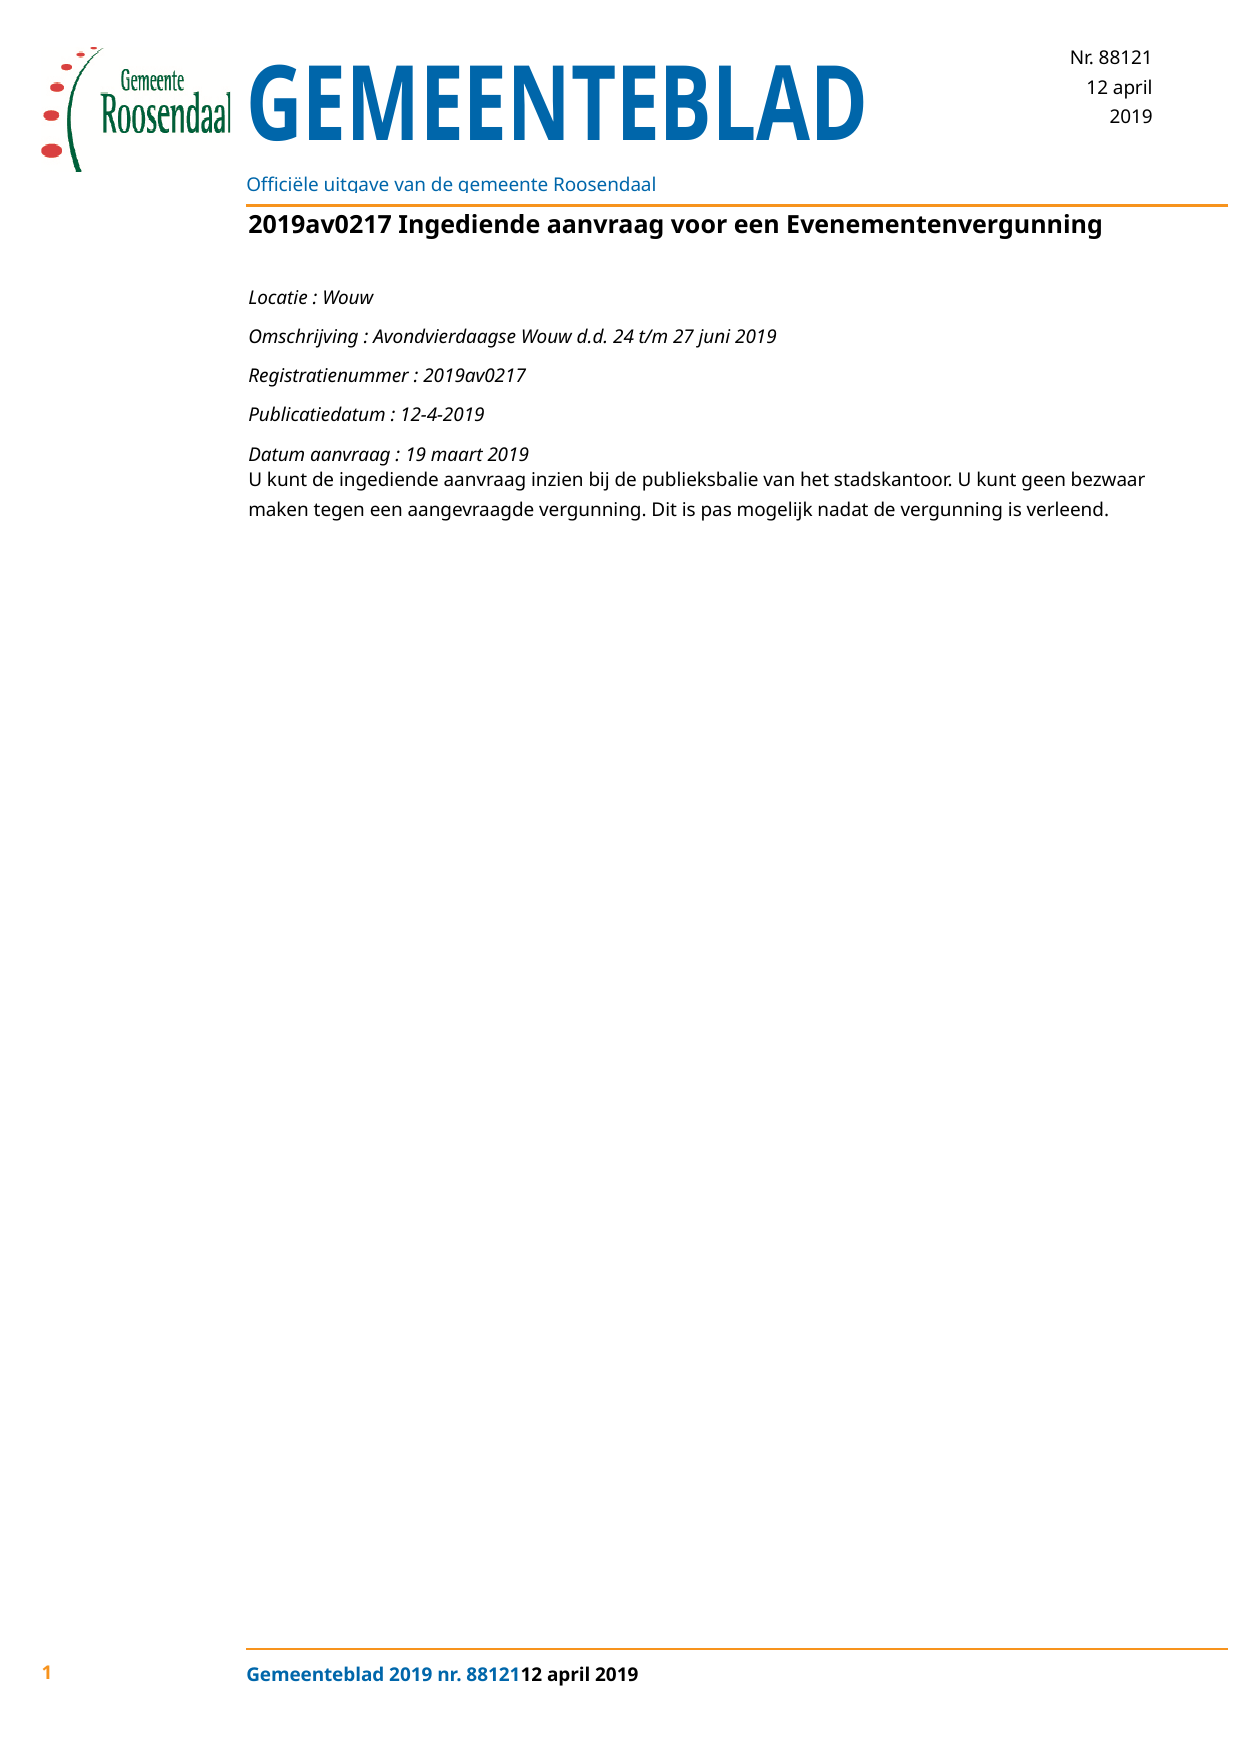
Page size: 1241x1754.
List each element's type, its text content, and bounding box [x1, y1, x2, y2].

picture [41, 47, 231, 172]
text Datum aanvraag : 19 maart 2019 [248, 441, 1152, 467]
text 2019av0217 Ingediende aanvraag voor een Evenementenvergunning [248, 207, 1152, 241]
text U kunt de ingediende aanvraag inzien bij de publieksbalie van het stadskantoor. U kunt geen bezwaar maken tegen een aangevraagde vergunning. Dit is pas mogelijk nadat de vergunning is verleend. [248, 467, 1152, 522]
text Publicatiedatum : 12-4-2019 [248, 402, 1152, 427]
text Locatie : Wouw [248, 284, 1152, 309]
text Omschrijving : Avondvierdaagse Wouw d.d. 24 t/m 27 juni 2019 [248, 323, 1152, 349]
text Registratienummer : 2019av0217 [248, 362, 1152, 388]
